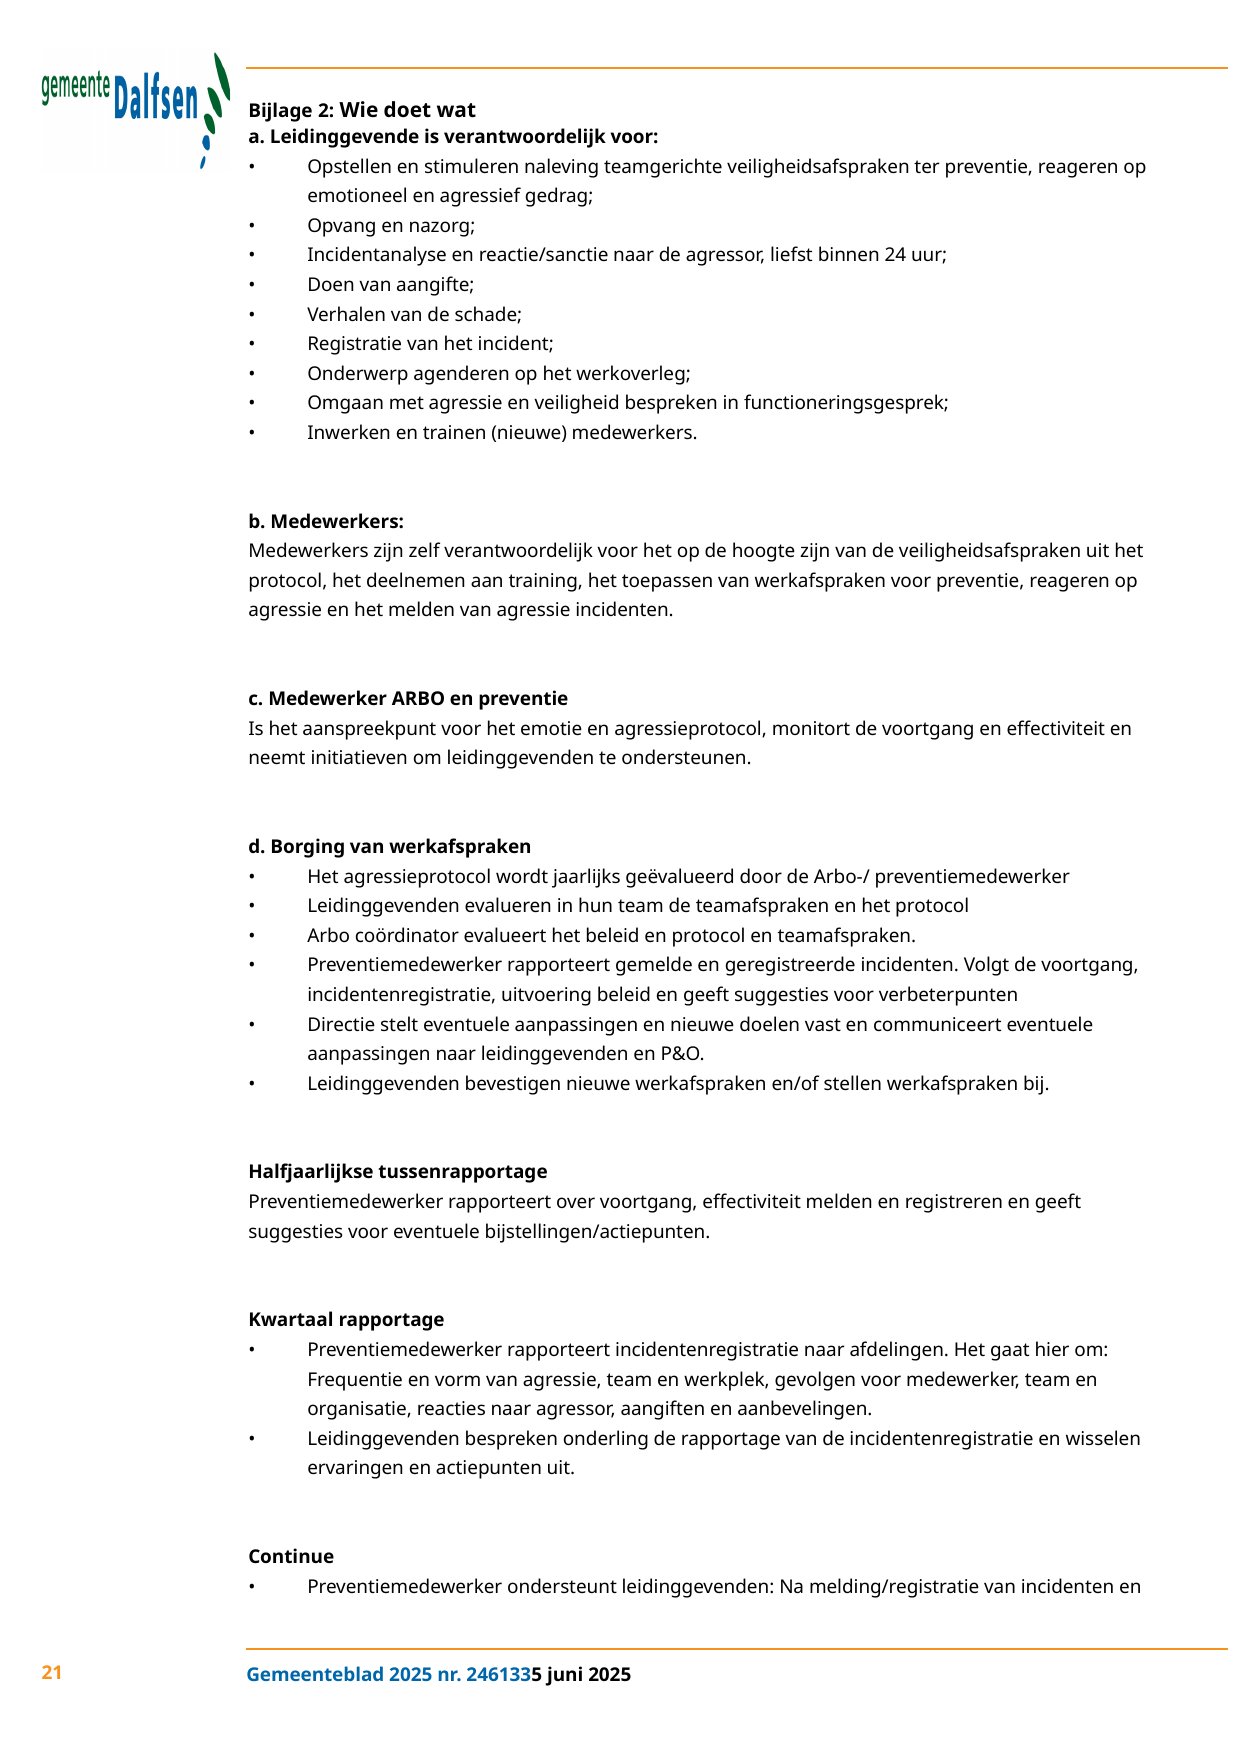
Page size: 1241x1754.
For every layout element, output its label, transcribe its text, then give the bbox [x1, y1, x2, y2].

list Incidentanalyse en reactie/sanctie naar de agressor, liefst binnen 24 uur; [248, 242, 1152, 267]
text c. Medewerker ARBO en preventie [248, 685, 1152, 711]
text Is het aanspreekpunt voor het emotie en agressieprotocol, monitort de voortgang en effectiviteit en neemt initiatieven om leidinggevenden te ondersteunen. [248, 715, 1152, 770]
text a. Leidinggevende is verantwoordelijk voor: [248, 123, 1152, 149]
text b. Medewerkers: [248, 508, 1152, 534]
list Het agressieprotocol wordt jaarlijks geëvalueerd door de Arbo-/ preventiemedewerker [248, 863, 1152, 889]
list Leidinggevenden bevestigen nieuwe werkafspraken en/of stellen werkafspraken bij. [248, 1070, 1152, 1096]
picture [41, 47, 231, 172]
text Continue [248, 1543, 1152, 1569]
list Opvang en nazorg; [248, 212, 1152, 238]
list Omgaan met agressie en veiligheid bespreken in functioneringsgesprek; [248, 389, 1152, 415]
text Medewerkers zijn zelf verantwoordelijk voor het op de hoogte zijn van de veiligheidsafspraken uit het protocol, het deelnemen aan training, het toepassen van werkafspraken voor preventie, reageren op agressie en het melden van agressie incidenten. [248, 537, 1152, 622]
list Registratie van het incident; [248, 330, 1152, 356]
list Opstellen en stimuleren naleving teamgerichte veiligheidsafspraken ter preventie, reageren op emotioneel en agressief gedrag; [248, 153, 1152, 208]
list Preventiemedewerker ondersteunt leidinggevenden: Na melding/registratie van incidenten en [248, 1573, 1152, 1599]
list Preventiemedewerker rapporteert gemelde en geregistreerde incidenten. Volgt de voortgang, incidentenregistratie, uitvoering beleid en geeft suggesties voor verbeterpunten [248, 952, 1152, 1007]
list Preventiemedewerker rapporteert incidentenregistratie naar afdelingen. Het gaat hier om: Frequentie en vorm van agressie, team en werkplek, gevolgen voor medewerker, team en organisatie, reacties naar agressor, aangiften en aanbevelingen. [248, 1336, 1152, 1421]
list Arbo coördinator evalueert het beleid en protocol en teamafspraken. [248, 922, 1152, 948]
list Directie stelt eventuele aanpassingen en nieuwe doelen vast en communiceert eventuele aanpassingen naar leidinggevenden en P&O. [248, 1011, 1152, 1066]
list Leidinggevenden evalueren in hun team de teamafspraken en het protocol [248, 892, 1152, 918]
text d. Borging van werkafspraken [248, 833, 1152, 859]
text Kwartaal rapportage [248, 1307, 1152, 1332]
text Bijlage 2: Wie doet wat [248, 95, 1152, 123]
list Leidinggevenden bespreken onderling de rapportage van de incidentenregistratie en wisselen ervaringen en actiepunten uit. [248, 1425, 1152, 1480]
list Doen van aangifte; [248, 271, 1152, 297]
list Inwerken en trainen (nieuwe) medewerkers. [248, 419, 1152, 445]
list Verhalen van de schade; [248, 301, 1152, 327]
text Preventiemedewerker rapporteert over voortgang, effectiviteit melden en registreren en geeft suggesties voor eventuele bijstellingen/actiepunten. [248, 1188, 1152, 1244]
list Onderwerp agenderen op het werkoverleg; [248, 360, 1152, 386]
text Halfjaarlijkse tussenrapportage [248, 1159, 1152, 1184]
